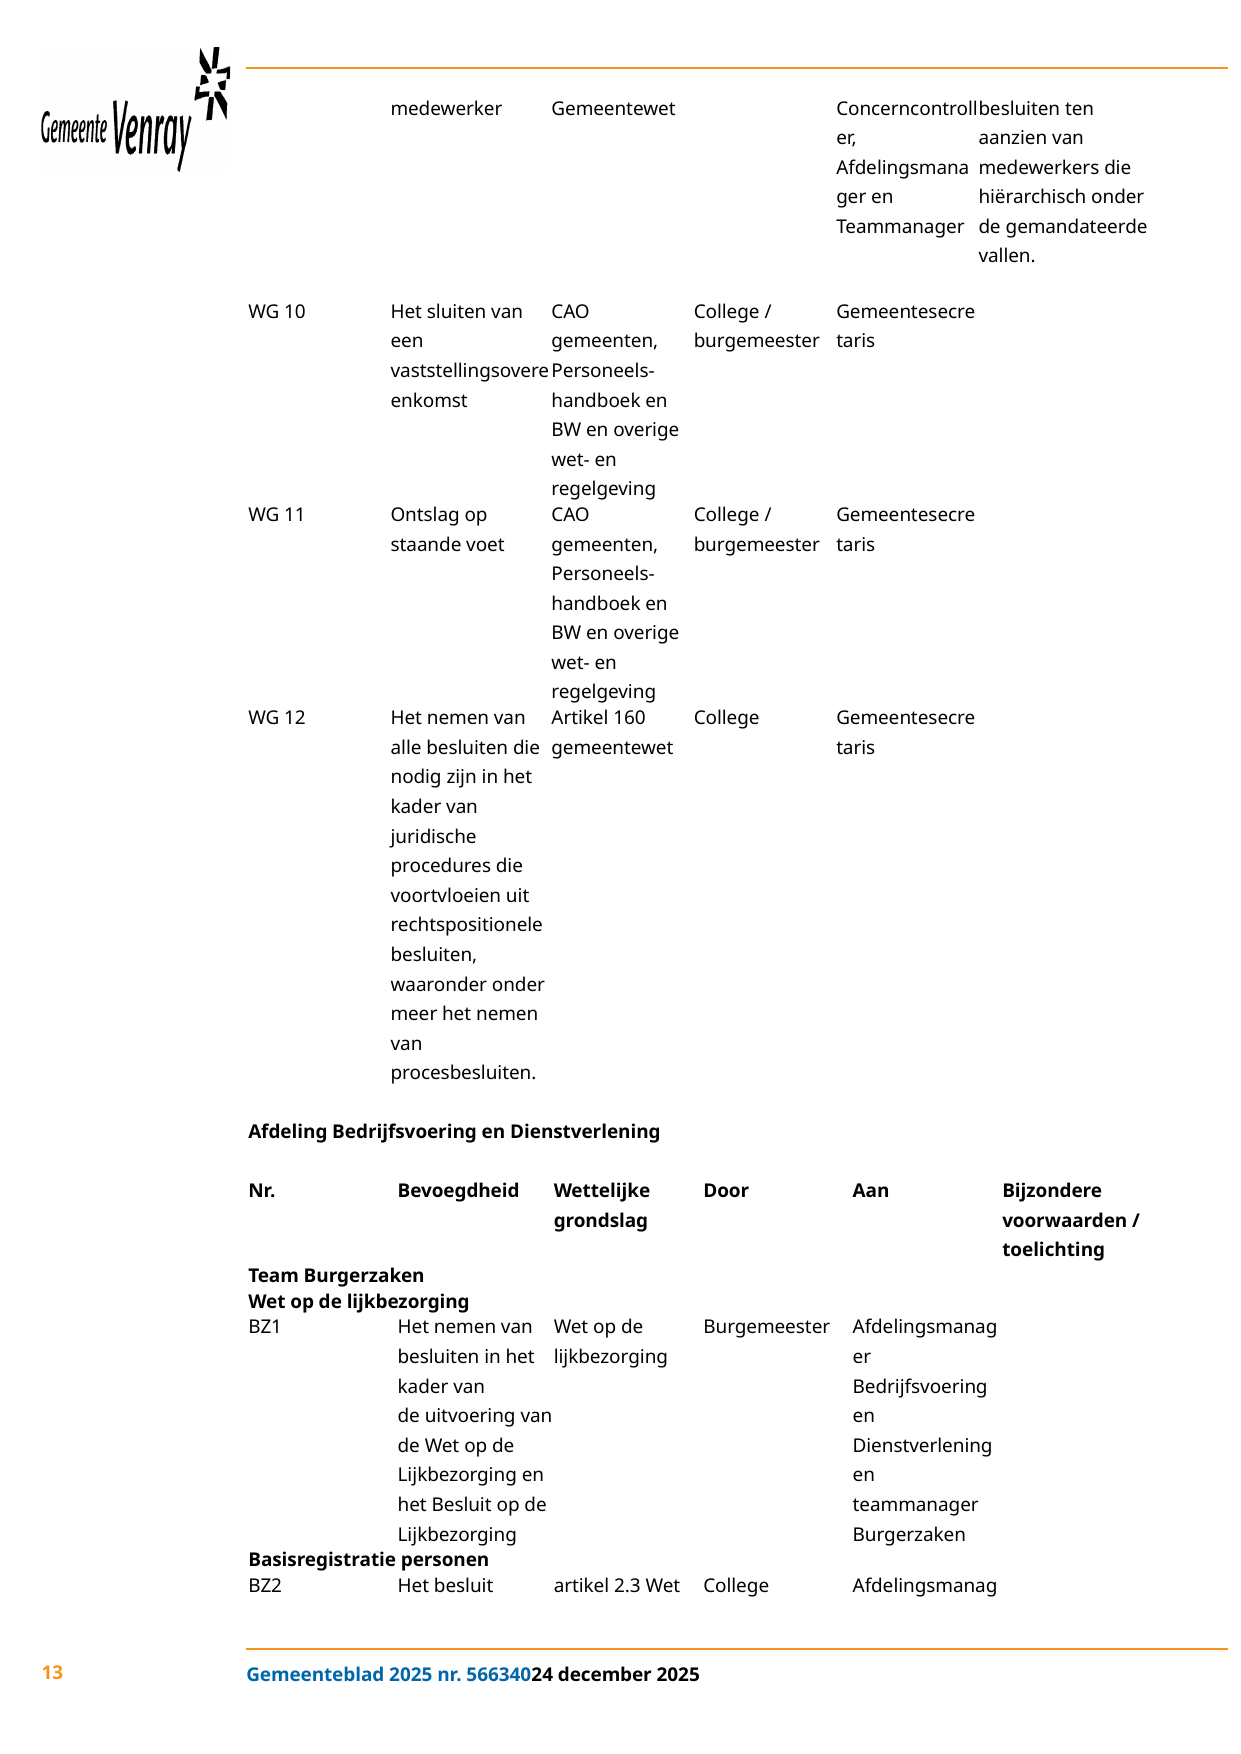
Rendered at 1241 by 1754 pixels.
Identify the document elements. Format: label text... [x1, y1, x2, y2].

table_cell Gemeentesecretaris [836, 501, 978, 704]
table_cell College [694, 705, 836, 1085]
table_cell [694, 95, 836, 298]
table_cell College / burgemeester [694, 501, 836, 704]
table_cell [248, 95, 390, 298]
text Afdeling Bedrijfsvoering en Dienstverlening [248, 1118, 1152, 1144]
table_cell WG 11 [248, 501, 390, 704]
table_cell Gemeentesecretaris [836, 705, 978, 1085]
table_cell BZ1 [248, 1314, 397, 1546]
table_cell medewerker [390, 95, 551, 298]
table_cell Het nemen van besluiten in het kader van de uitvoering van de Wet op de Lijkbezorging en het Besluit op de Lijkbezorging [398, 1314, 553, 1546]
table_header Door [703, 1177, 852, 1262]
table_cell Het sluiten van een vaststellingsovereenkomst [390, 298, 551, 501]
table_cell [978, 298, 1152, 501]
table_cell [1002, 1572, 1152, 1598]
table_cell Artikel 160 gemeentewet [551, 705, 693, 1085]
table_header Aan [853, 1177, 1002, 1262]
table_cell Team Burgerzaken [248, 1262, 1152, 1288]
table_cell WG 12 [248, 705, 390, 1085]
table_header Bevoegdheid [398, 1177, 553, 1262]
table_cell Gemeentewet [551, 95, 693, 298]
table_cell Afdelingsmanag [853, 1572, 1002, 1598]
table_cell Het besluit [398, 1572, 553, 1598]
table_header Wettelijke grondslag [554, 1177, 703, 1262]
table_cell artikel 2.3 Wet [554, 1572, 703, 1598]
table_cell CAO gemeenten, Personeels-handboek en BW en overige wet- en regelgeving [551, 501, 693, 704]
table_cell Ontslag op staande voet [390, 501, 551, 704]
table_cell Basisregistratie personen [248, 1546, 1152, 1572]
table_cell Concerncontroller, Afdelingsmanager en Teammanager [836, 95, 978, 298]
table_cell Wet op de lijkbezorging [554, 1314, 703, 1546]
table_cell besluiten ten aanzien van medewerkers die hiërarchisch onder de gemandateerde vallen. [978, 95, 1152, 298]
table_cell [978, 501, 1152, 704]
table_header Bijzondere voorwaarden / toelichting [1002, 1177, 1152, 1262]
table_cell Het nemen van alle besluiten die nodig zijn in het kader van juridische procedures die voortvloeien uit rechtspositionele besluiten, waaronder onder meer het nemen van procesbesluiten. [390, 705, 551, 1085]
table_cell Afdelingsmanager Bedrijfsvoering en Dienstverlening en teammanager Burgerzaken [853, 1314, 1002, 1546]
table_cell College / burgemeester [694, 298, 836, 501]
table_cell Wet op de lijkbezorging [248, 1288, 1152, 1314]
table_cell CAO gemeenten, Personeels-handboek en BW en overige wet- en regelgeving [551, 298, 693, 501]
table_cell WG 10 [248, 298, 390, 501]
table_cell College [703, 1572, 852, 1598]
table_cell Burgemeester [703, 1314, 852, 1546]
picture [41, 47, 231, 172]
table_header Nr. [248, 1177, 397, 1262]
table_cell Gemeentesecretaris [836, 298, 978, 501]
table_cell [978, 705, 1152, 1085]
table_cell BZ2 [248, 1572, 397, 1598]
table_cell [1002, 1314, 1152, 1546]
